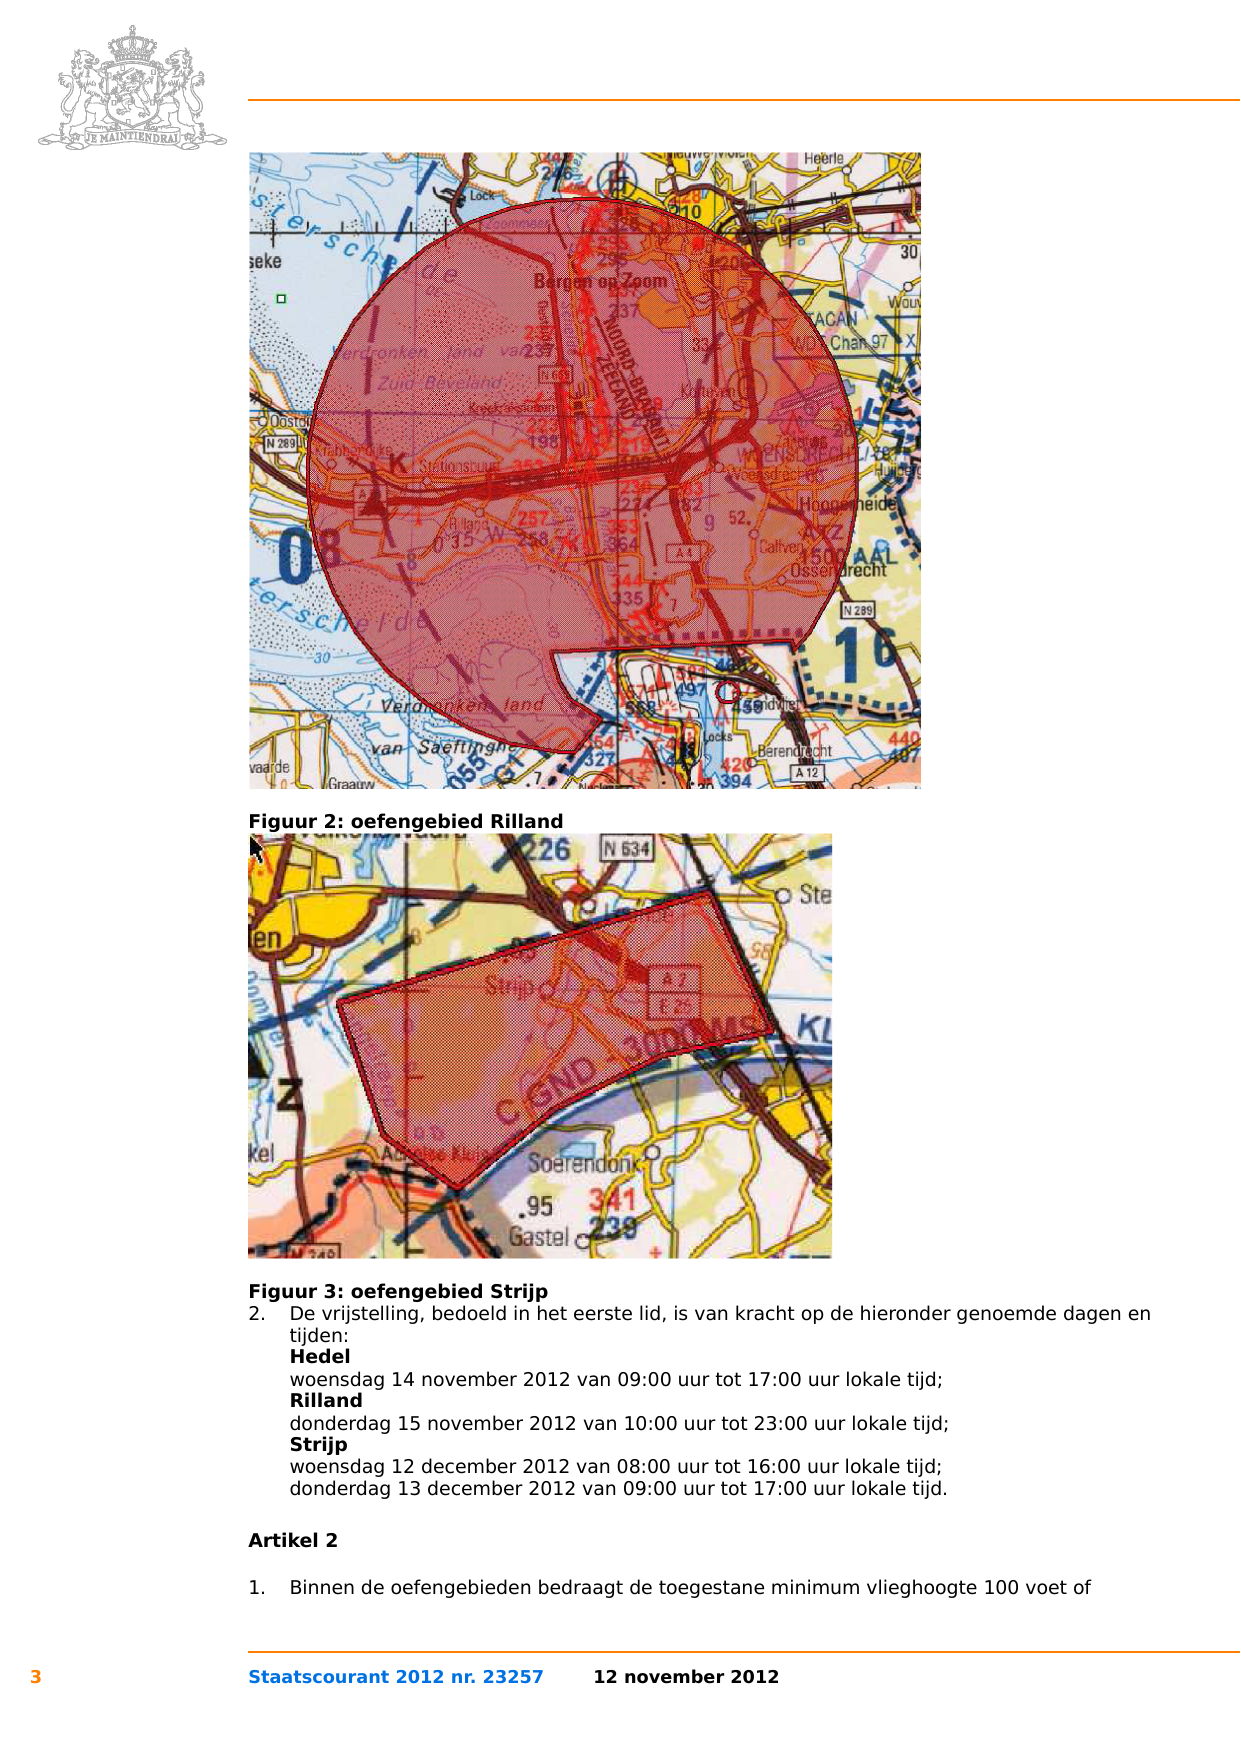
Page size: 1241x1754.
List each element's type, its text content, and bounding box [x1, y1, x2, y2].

text donderdag 15 november 2012 van 10:00 uur tot 23:00 uur lokale tijd; [289, 1412, 1163, 1434]
text Strijp [289, 1434, 1163, 1456]
text donderdag 13 december 2012 van 09:00 uur tot 17:00 uur lokale tijd. [289, 1478, 1163, 1500]
text 2. De vrijstelling, bedoeld in het eerste lid, is van kracht op de hieronder genoemde dagen en tijden: [248, 1302, 1163, 1346]
text Figuur 2: oefengebied Rilland [248, 811, 921, 833]
text Hedel [289, 1346, 1163, 1368]
text woensdag 14 november 2012 van 09:00 uur tot 17:00 uur lokale tijd; [289, 1368, 1163, 1390]
subtitle Artikel 2 [248, 1530, 1163, 1552]
text Figuur 3: oefengebied Strijp [248, 1281, 833, 1302]
picture [248, 151, 922, 790]
picture [38, 25, 227, 150]
picture [248, 833, 833, 1259]
text woensdag 12 december 2012 van 08:00 uur tot 16:00 uur lokale tijd; [289, 1456, 1163, 1478]
text 1. Binnen de oefengebieden bedraagt de toegestane minimum vlieghoogte 100 voet of [248, 1577, 1163, 1599]
text Rilland [289, 1390, 1163, 1412]
